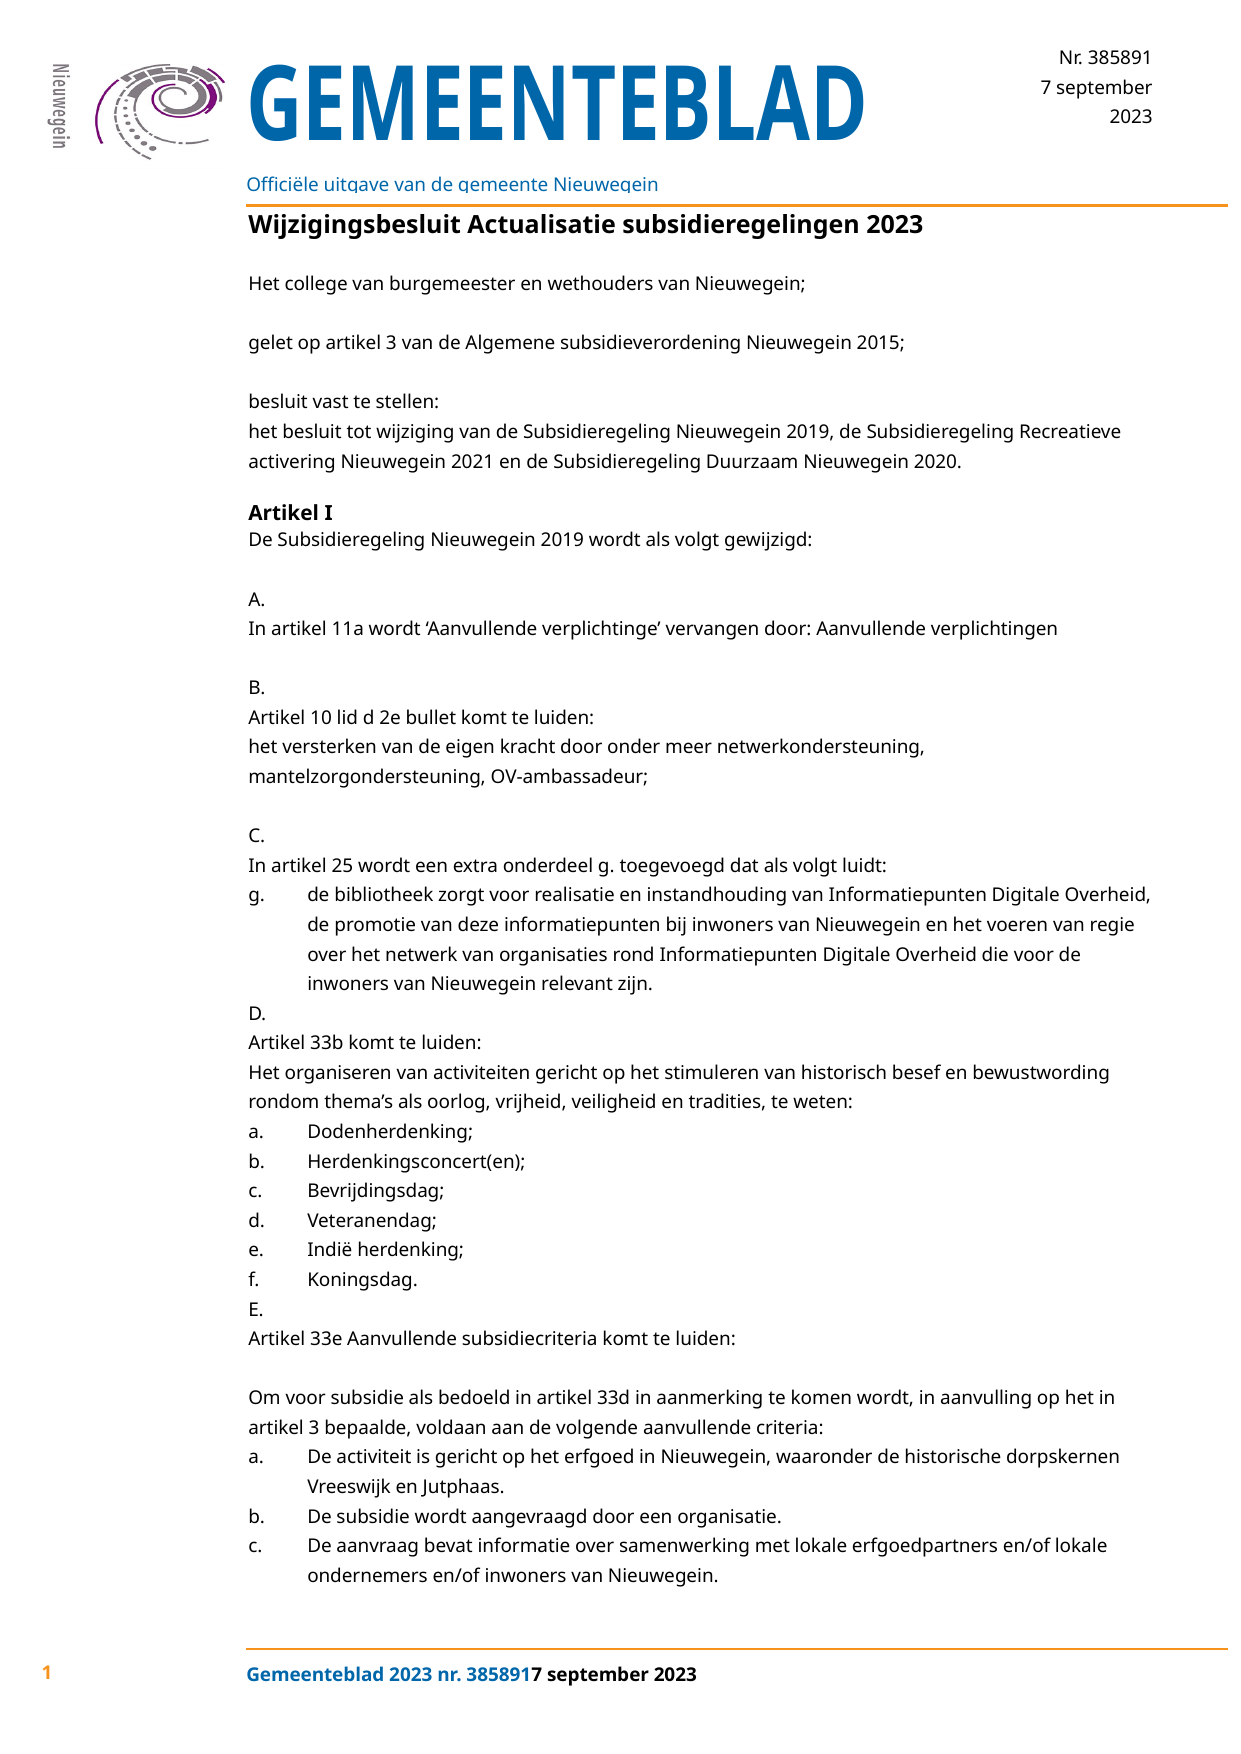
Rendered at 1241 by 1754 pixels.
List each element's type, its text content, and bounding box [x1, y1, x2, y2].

text D. [248, 1000, 1152, 1026]
list De activiteit is gericht op het erfgoed in Nieuwegein, waaronder de historische dorpskernen Vreeswijk en Jutphaas. [248, 1444, 1152, 1499]
list Dodenherdenking; [248, 1118, 1152, 1144]
list De aanvraag bevat informatie over samenwerking met lokale erfgoedpartners en/of lokale ondernemers en/of inwoners van Nieuwegein. [248, 1532, 1152, 1588]
picture [41, 47, 231, 172]
list Koningsdag. [248, 1266, 1152, 1292]
list De subsidie wordt aangevraagd door een organisatie. [248, 1503, 1152, 1529]
list Bevrijdingsdag; [248, 1177, 1152, 1203]
list Veteranendag; [248, 1207, 1152, 1233]
text besluit vast te stellen: [248, 389, 1152, 414]
text Het college van burgemeester en wethouders van Nieuwegein; [248, 270, 1152, 296]
list Indië herdenking; [248, 1237, 1152, 1262]
list Herdenkingsconcert(en); [248, 1148, 1152, 1174]
text gelet op artikel 3 van de Algemene subsidieverordening Nieuwegein 2015; [248, 329, 1152, 355]
text E. [248, 1296, 1152, 1322]
text Wijzigingsbesluit Actualisatie subsidieregelingen 2023 [248, 207, 1152, 241]
text Artikel 10 lid d 2e bullet komt te luiden: [248, 704, 1152, 730]
text Artikel 33e Aanvullende subsidiecriteria komt te luiden: [248, 1325, 1152, 1351]
text In artikel 25 wordt een extra onderdeel g. toegevoegd dat als volgt luidt: [248, 852, 1152, 878]
text het besluit tot wijziging van de Subsidieregeling Nieuwegein 2019, de Subsidieregeling Recreatieve activering Nieuwegein 2021 en de Subsidieregeling Duurzaam Nieuwegein 2020. [248, 418, 1152, 473]
text De Subsidieregeling Nieuwegein 2019 wordt als volgt gewijzigd: [248, 527, 1152, 552]
text Het organiseren van activiteiten gericht op het stimuleren van historisch besef en bewustwording rondom thema’s als oorlog, vrijheid, veiligheid en tradities, te weten: [248, 1059, 1152, 1114]
text B. [248, 674, 1152, 700]
list de bibliotheek zorgt voor realisatie en instandhouding van Informatiepunten Digitale Overheid, de promotie van deze informatiepunten bij inwoners van Nieuwegein en het voeren van regie over het netwerk van organisaties rond Informatiepunten Digitale Overheid die voor de inwoners van Nieuwegein relevant zijn. [248, 882, 1152, 996]
text Artikel 33b komt te luiden: [248, 1029, 1152, 1055]
text A. [248, 586, 1152, 612]
text C. [248, 822, 1152, 848]
text het versterken van de eigen kracht door onder meer netwerkondersteuning, mantelzorgondersteuning, OV-ambassadeur; [248, 734, 1152, 789]
text Om voor subsidie als bedoeld in artikel 33d in aanmerking te komen wordt, in aanvulling op het in artikel 3 bepaalde, voldaan aan de volgende aanvullende criteria: [248, 1384, 1152, 1440]
text Artikel I [248, 498, 1152, 527]
text In artikel 11a wordt ‘Aanvullende verplichtinge’ vervangen door: Aanvullende verplichtingen [248, 615, 1152, 641]
